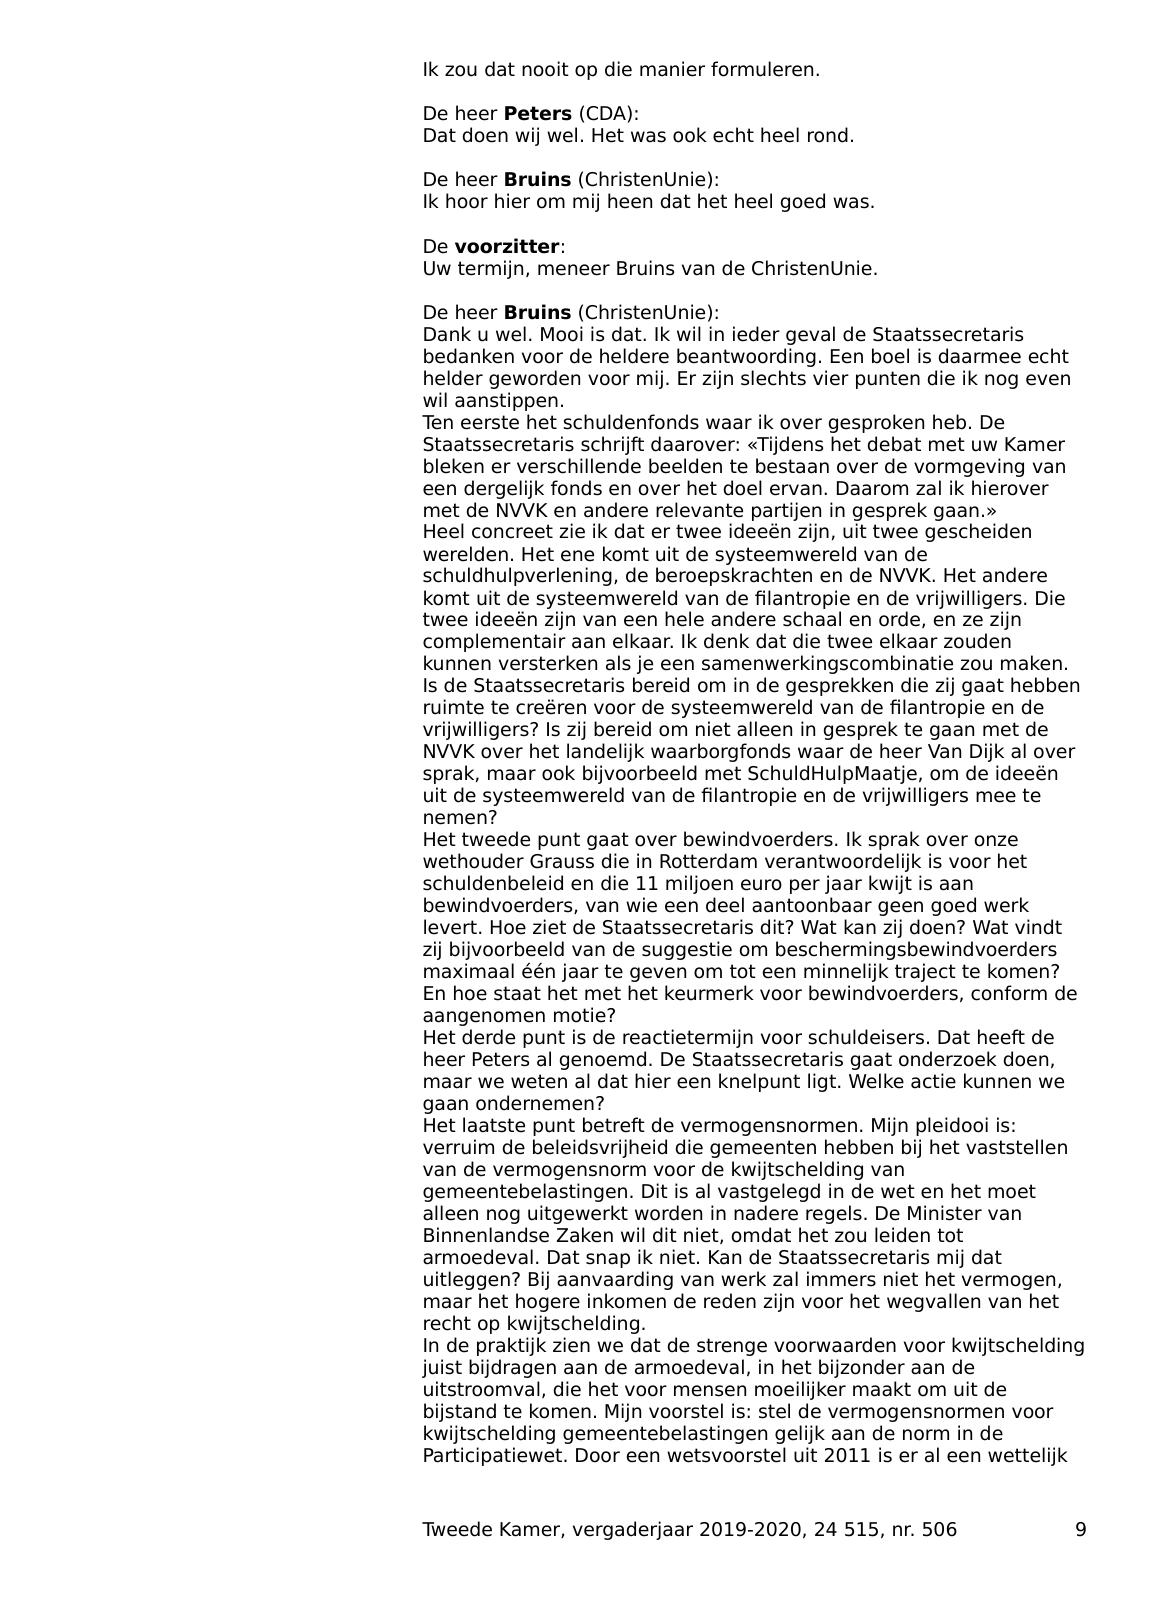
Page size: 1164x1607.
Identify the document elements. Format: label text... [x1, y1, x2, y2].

text Ik hoor hier om mij heen dat het heel goed was. [422, 191, 1087, 213]
text De heer Bruins (ChristenUnie): [422, 302, 1087, 324]
text Het laatste punt betreft de vermogensnormen. Mijn pleidooi is: verruim de beleidsvrijheid die gemeenten hebben bij het vaststellen van de vermogensnorm voor de kwijtschelding van gemeentebelastingen. Dit is al vastgelegd in de wet en het moet alleen nog uitgewerkt worden in nadere regels. De Minister van Binnenlandse Zaken wil dit niet, omdat het zou leiden tot armoedeval. Dat snap ik niet. Kan de Staatssecretaris mij dat uitleggen? Bij aanvaarding van werk zal immers niet het vermogen, maar het hogere inkomen de reden zijn voor het wegvallen van het recht op kwijtschelding. [422, 1115, 1087, 1335]
text Heel concreet zie ik dat er twee ideeën zijn, uit twee gescheiden werelden. Het ene komt uit de systeemwereld van de schuldhulpverlening, de beroepskrachten en de NVVK. Het andere komt uit de systeemwereld van de filantropie en de vrijwilligers. Die twee ideeën zijn van een hele andere schaal en orde, en ze zijn complementair aan elkaar. Ik denk dat die twee elkaar zouden kunnen versterken als je een samenwerkingscombinatie zou maken. [422, 521, 1087, 675]
text Dank u wel. Mooi is dat. Ik wil in ieder geval de Staatssecretaris bedanken voor de heldere beantwoording. Een boel is daarmee echt helder geworden voor mij. Er zijn slechts vier punten die ik nog even wil aanstippen. [422, 324, 1087, 412]
text Uw termijn, meneer Bruins van de ChristenUnie. [422, 257, 1087, 279]
text De heer Peters (CDA): [422, 103, 1087, 125]
text Het derde punt is de reactietermijn voor schuldeisers. Dat heeft de heer Peters al genoemd. De Staatssecretaris gaat onderzoek doen, maar we weten al dat hier een knelpunt ligt. Welke actie kunnen we gaan ondernemen? [422, 1027, 1087, 1115]
text Ik zou dat nooit op die manier formuleren. [422, 59, 1087, 81]
text Het tweede punt gaat over bewindvoerders. Ik sprak over onze wethouder Grauss die in Rotterdam verantwoordelijk is voor het schuldenbeleid en die 11 miljoen euro per jaar kwijt is aan bewindvoerders, van wie een deel aantoonbaar geen goed werk levert. Hoe ziet de Staatssecretaris dit? Wat kan zij doen? Wat vindt zij bijvoorbeeld van de suggestie om beschermingsbewindvoerders maximaal één jaar te geven om tot een minnelijk traject te komen? En hoe staat het met het keurmerk voor bewindvoerders, conform de aangenomen motie? [422, 829, 1087, 1027]
text In de praktijk zien we dat de strenge voorwaarden voor kwijtschelding juist bijdragen aan de armoedeval, in het bijzonder aan de uitstroomval, die het voor mensen moeilijker maakt om uit de bijstand te komen. Mijn voorstel is: stel de vermogensnormen voor kwijtschelding gemeentebelastingen gelijk aan de norm in de Participatiewet. Door een wetsvoorstel uit 2011 is er al een wettelijk [422, 1335, 1087, 1467]
text Dat doen wij wel. Het was ook echt heel rond. [422, 125, 1087, 147]
text Is de Staatssecretaris bereid om in de gesprekken die zij gaat hebben ruimte te creëren voor de systeemwereld van de filantropie en de vrijwilligers? Is zij bereid om niet alleen in gesprek te gaan met de NVVK over het landelijk waarborgfonds waar de heer Van Dijk al over sprak, maar ook bijvoorbeeld met SchuldHulpMaatje, om de ideeën uit de systeemwereld van de filantropie en de vrijwilligers mee te nemen? [422, 675, 1087, 829]
text De heer Bruins (ChristenUnie): [422, 169, 1087, 191]
text De voorzitter: [422, 236, 1087, 257]
text Ten eerste het schuldenfonds waar ik over gesproken heb. De Staatssecretaris schrijft daarover: «Tijdens het debat met uw Kamer bleken er verschillende beelden te bestaan over de vormgeving van een dergelijk fonds en over het doel ervan. Daarom zal ik hierover met de NVVK en andere relevante partijen in gesprek gaan.» [422, 412, 1087, 521]
